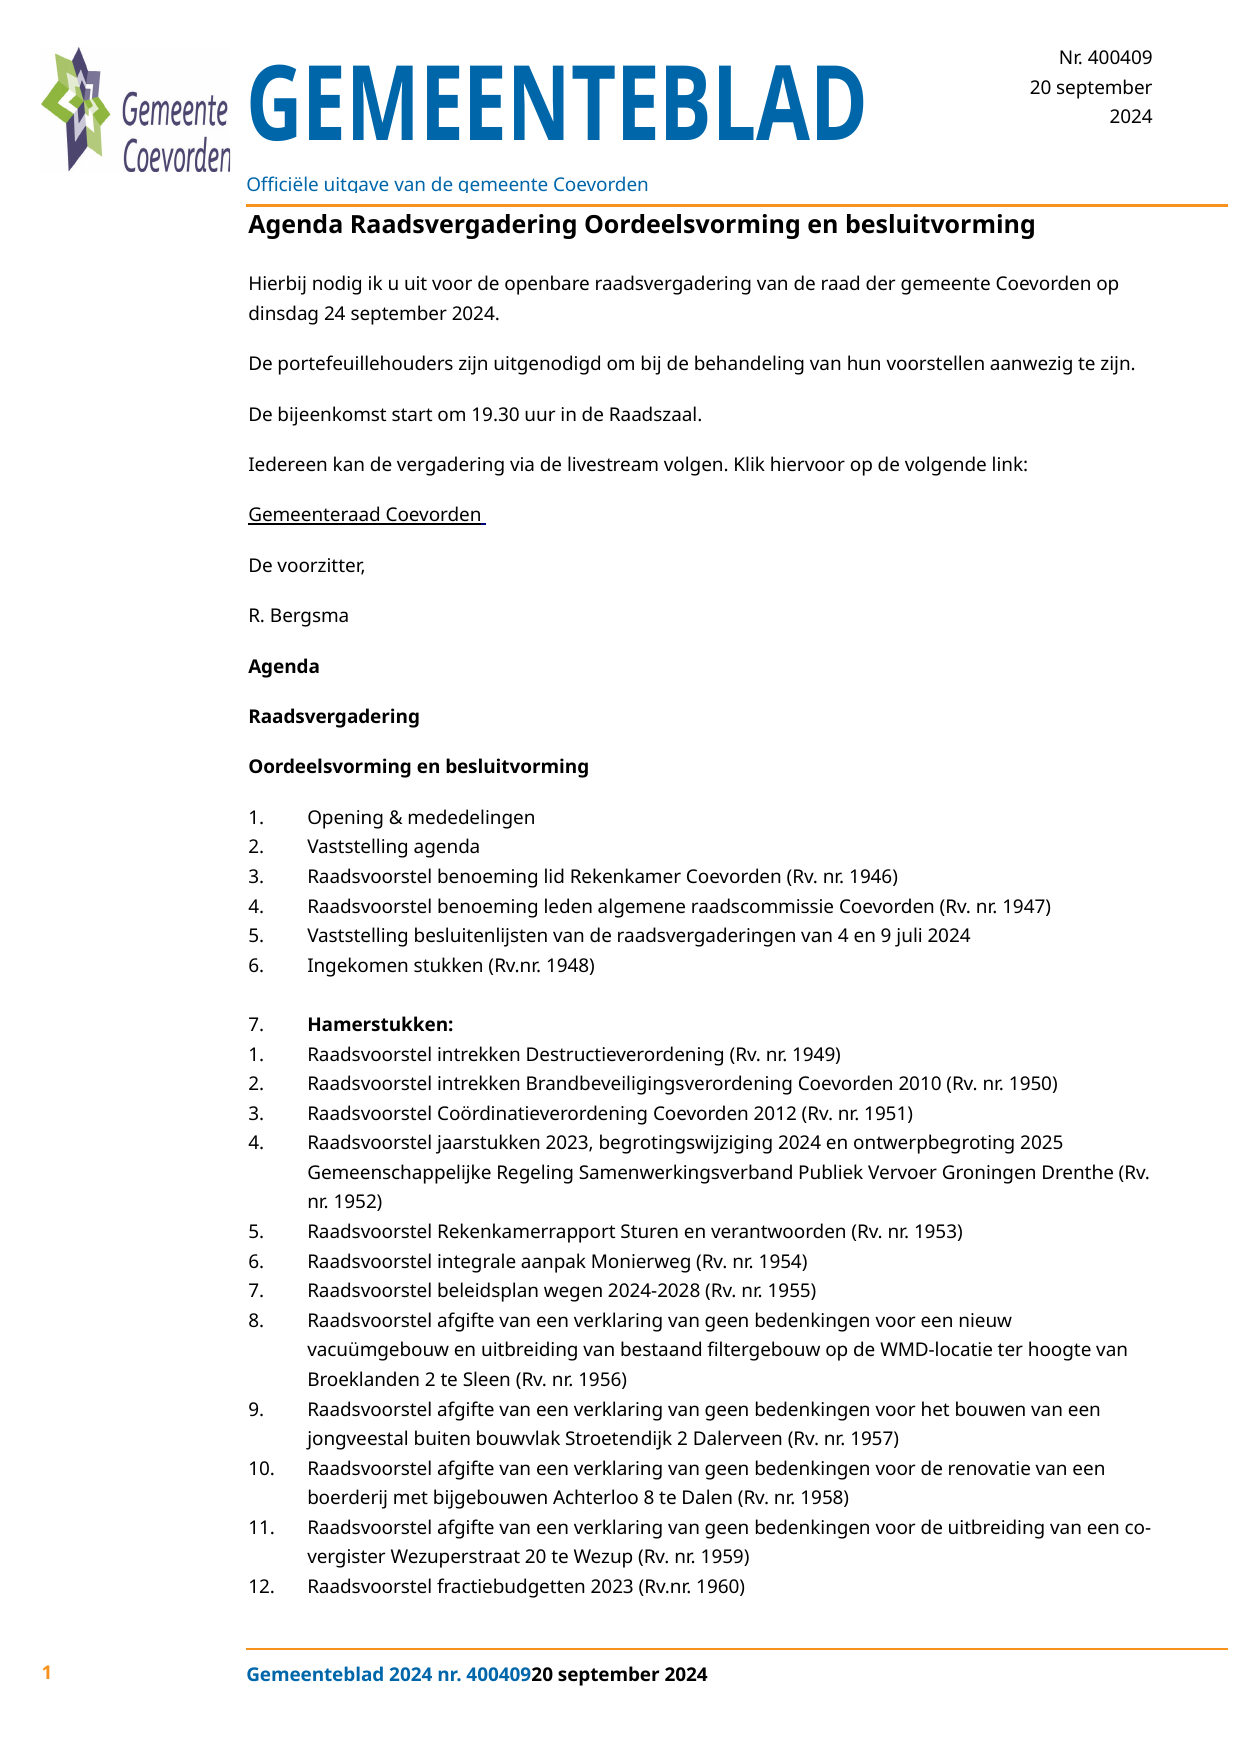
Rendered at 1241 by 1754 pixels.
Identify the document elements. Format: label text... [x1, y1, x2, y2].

list Raadsvoorstel Rekenkamerrapport Sturen en verantwoorden (Rv. nr. 1953) [248, 1218, 1152, 1244]
list Raadsvoorstel afgifte van een verklaring van geen bedenkingen voor de renovatie van een boerderij met bijgebouwen Achterloo 8 te Dalen (Rv. nr. 1958) [248, 1455, 1152, 1510]
text R. Bergsma [248, 602, 1152, 628]
text Raadsvergadering [248, 703, 1152, 729]
text Agenda Raadsvergadering Oordeelsvorming en besluitvorming [248, 207, 1152, 241]
list Raadsvoorstel Coördinatieverordening Coevorden 2012 (Rv. nr. 1951) [248, 1100, 1152, 1126]
list Raadsvoorstel benoeming leden algemene raadscommissie Coevorden (Rv. nr. 1947) [248, 893, 1152, 918]
text Oordeelsvorming en besluitvorming [248, 754, 1152, 779]
list Raadsvoorstel afgifte van een verklaring van geen bedenkingen voor de uitbreiding van een co-vergister Wezuperstraat 20 te Wezup (Rv. nr. 1959) [248, 1514, 1152, 1569]
text Gemeenteraad Coevorden [248, 502, 1152, 527]
text Iedereen kan de vergadering via de livestream volgen. Klik hiervoor op de volgende link: [248, 451, 1152, 477]
list Hamerstukken: [248, 1011, 1152, 1037]
text De portefeuillehouders zijn uitgenodigd om bij de behandeling van hun voorstellen aanwezig te zijn. [248, 350, 1152, 376]
list Raadsvoorstel integrale aanpak Monierweg (Rv. nr. 1954) [248, 1248, 1152, 1273]
list Raadsvoorstel afgifte van een verklaring van geen bedenkingen voor een nieuw vacuümgebouw en uitbreiding van bestaand filtergebouw op de WMD-locatie ter hoogte van Broeklanden 2 te Sleen (Rv. nr. 1956) [248, 1307, 1152, 1392]
text De voorzitter, [248, 552, 1152, 578]
text Hierbij nodig ik u uit voor de openbare raadsvergadering van de raad der gemeente Coevorden op dinsdag 24 september 2024. [248, 270, 1152, 326]
list Raadsvoorstel intrekken Brandbeveiligingsverordening Coevorden 2010 (Rv. nr. 1950) [248, 1070, 1152, 1096]
list Raadsvoorstel benoeming lid Rekenkamer Coevorden (Rv. nr. 1946) [248, 863, 1152, 889]
list Raadsvoorstel fractiebudgetten 2023 (Rv.nr. 1960) [248, 1573, 1152, 1599]
list Raadsvoorstel jaarstukken 2023, begrotingswijziging 2024 en ontwerpbegroting 2025 Gemeenschappelijke Regeling Samenwerkingsverband Publiek Vervoer Groningen Drenthe (Rv. nr. 1952) [248, 1129, 1152, 1214]
list Vaststelling besluitenlijsten van de raadsvergaderingen van 4 en 9 juli 2024 [248, 922, 1152, 948]
text De bijeenkomst start om 19.30 uur in de Raadszaal. [248, 401, 1152, 426]
list Opening & mededelingen [248, 804, 1152, 830]
list Vaststelling agenda [248, 834, 1152, 859]
list Raadsvoorstel intrekken Destructieverordening (Rv. nr. 1949) [248, 1041, 1152, 1066]
list Raadsvoorstel beleidsplan wegen 2024-2028 (Rv. nr. 1955) [248, 1277, 1152, 1303]
list Ingekomen stukken (Rv.nr. 1948) [248, 952, 1152, 978]
picture [41, 47, 231, 172]
text Agenda [248, 653, 1152, 678]
list Raadsvoorstel afgifte van een verklaring van geen bedenkingen voor het bouwen van een jongveestal buiten bouwvlak Stroetendijk 2 Dalerveen (Rv. nr. 1957) [248, 1396, 1152, 1451]
